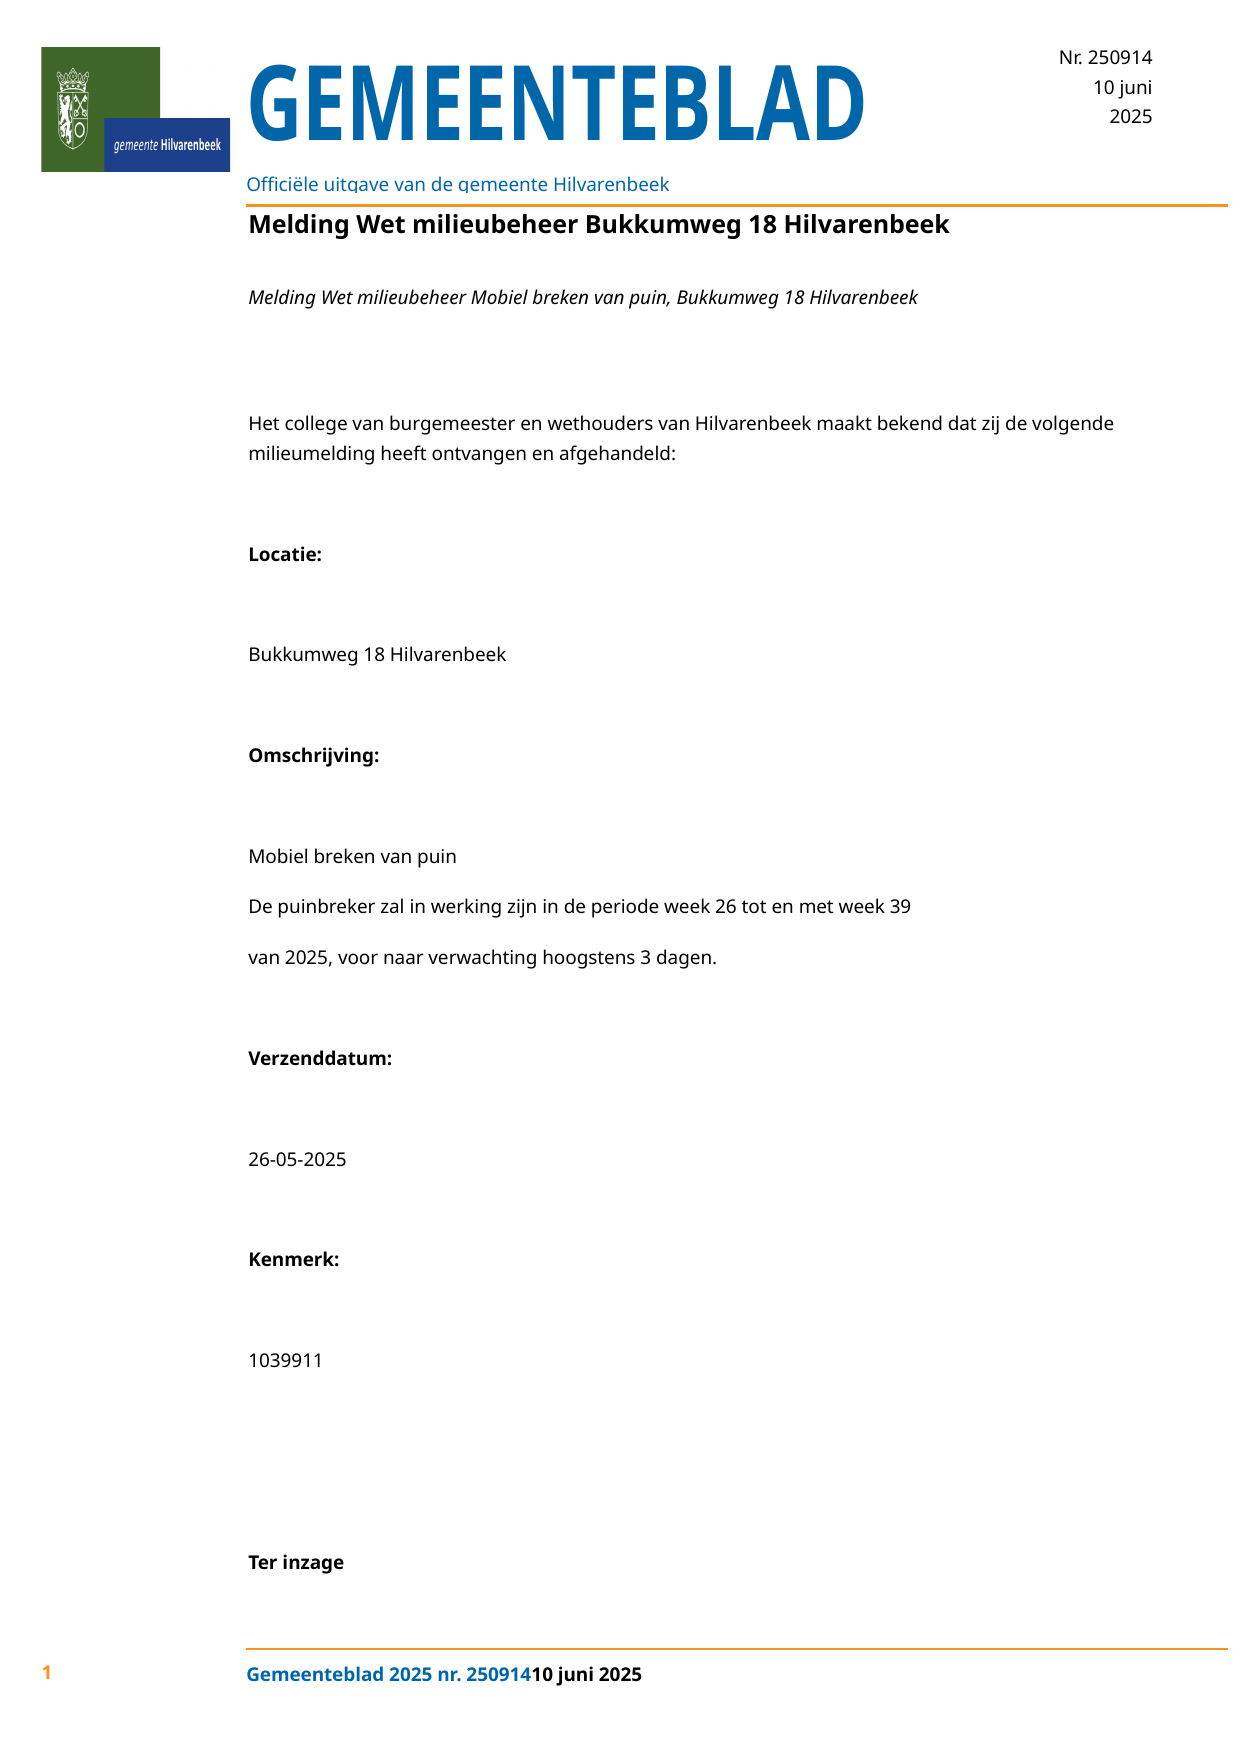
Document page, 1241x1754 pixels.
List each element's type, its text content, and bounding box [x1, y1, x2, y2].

text Omschrijving: [248, 742, 1152, 768]
text 1039911 [248, 1347, 1152, 1373]
text Melding Wet milieubeheer Bukkumweg 18 Hilvarenbeek [248, 207, 1152, 241]
text Kenmerk: [248, 1247, 1152, 1272]
text van 2025, voor naar verwachting hoogstens 3 dagen. [248, 944, 1152, 970]
text Verzenddatum: [248, 1045, 1152, 1071]
text Bukkumweg 18 Hilvarenbeek [248, 642, 1152, 667]
text 26-05-2025 [248, 1146, 1152, 1172]
text Het college van burgemeester en wethouders van Hilvarenbeek maakt bekend dat zij de volgende milieumelding heeft ontvangen en afgehandeld: [248, 410, 1152, 466]
text De puinbreker zal in werking zijn in de periode week 26 tot en met week 39 [248, 894, 1152, 919]
text Locatie: [248, 541, 1152, 567]
text Mobiel breken van puin [248, 843, 1152, 869]
text Ter inzage [248, 1549, 1152, 1575]
picture [41, 47, 231, 172]
text Melding Wet milieubeheer Mobiel breken van puin, Bukkumweg 18 Hilvarenbeek [248, 284, 1152, 309]
